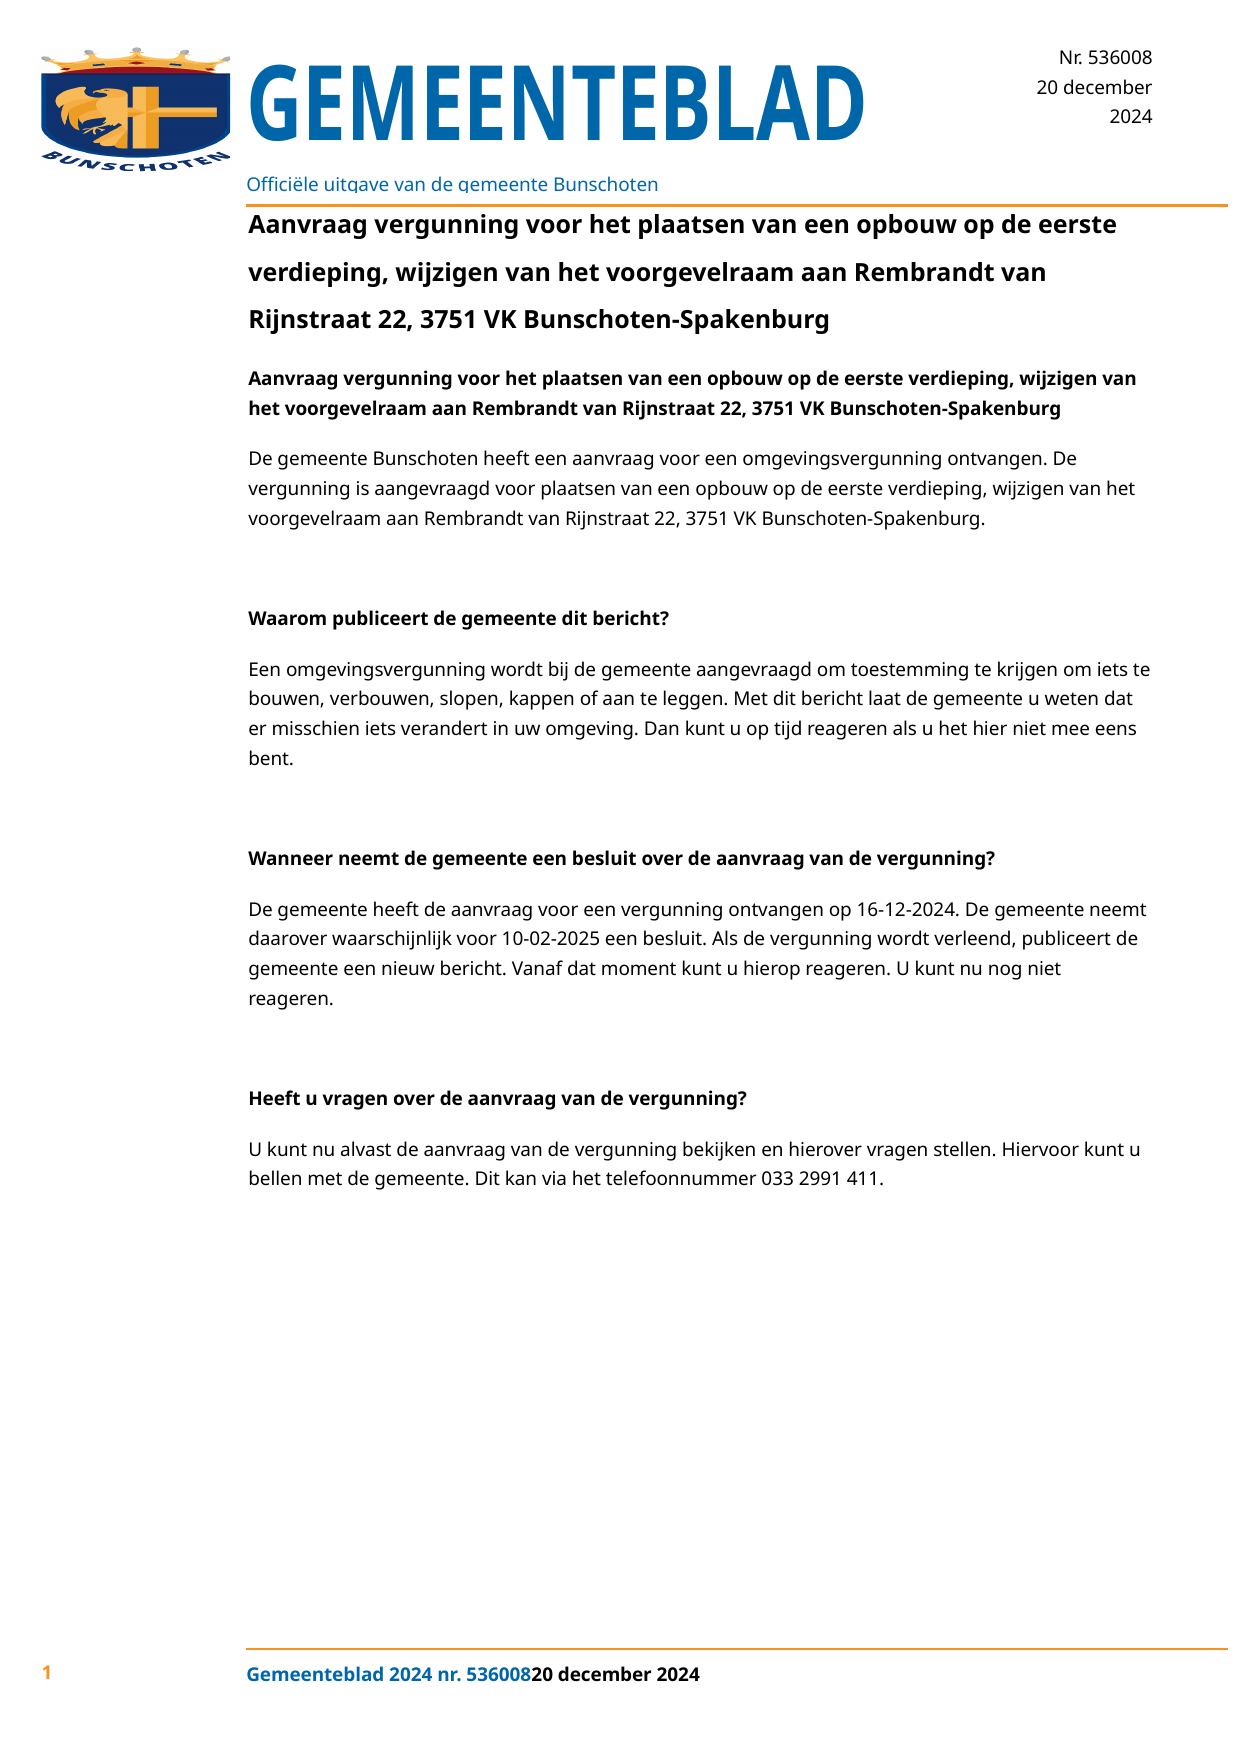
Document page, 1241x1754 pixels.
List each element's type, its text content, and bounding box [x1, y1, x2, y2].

text Waarom publiceert de gemeente dit bericht? [248, 606, 1152, 631]
text U kunt nu alvast de aanvraag van de vergunning bekijken en hierover vragen stellen. Hiervoor kunt u bellen met de gemeente. Dit kan via het telefoonnummer 033 2991 411. [248, 1136, 1152, 1191]
text Aanvraag vergunning voor het plaatsen van een opbouw op de eerste verdieping, wijzigen van het voorgevelraam aan Rembrandt van Rijnstraat 22, 3751 VK Bunschoten-Spakenburg [248, 207, 1152, 336]
text Heeft u vragen over de aanvraag van de vergunning? [248, 1086, 1152, 1111]
text Wanneer neemt de gemeente een besluit over de aanvraag van de vergunning? [248, 846, 1152, 871]
text De gemeente Bunschoten heeft een aanvraag voor een omgevingsvergunning ontvangen. De vergunning is aangevraagd voor plaatsen van een opbouw op de eerste verdieping, wijzigen van het voorgevelraam aan Rembrandt van Rijnstraat 22, 3751 VK Bunschoten-Spakenburg. [248, 446, 1152, 530]
text Aanvraag vergunning voor het plaatsen van een opbouw op de eerste verdieping, wijzigen van het voorgevelraam aan Rembrandt van Rijnstraat 22, 3751 VK Bunschoten-Spakenburg [248, 366, 1152, 421]
text De gemeente heeft de aanvraag voor een vergunning ontvangen op 16-12-2024. De gemeente neemt daarover waarschijnlijk voor 10-02-2025 een besluit. Als de vergunning wordt verleend, publiceert de gemeente een nieuw bericht. Vanaf dat moment kunt u hierop reageren. U kunt nu nog niet reageren. [248, 896, 1152, 1010]
picture [41, 47, 231, 172]
text Een omgevingsvergunning wordt bij de gemeente aangevraagd om toestemming te krijgen om iets te bouwen, verbouwen, slopen, kappen of aan te leggen. Met dit bericht laat de gemeente u weten dat er misschien iets verandert in uw omgeving. Dan kunt u op tijd reageren als u het hier niet mee eens bent. [248, 656, 1152, 770]
